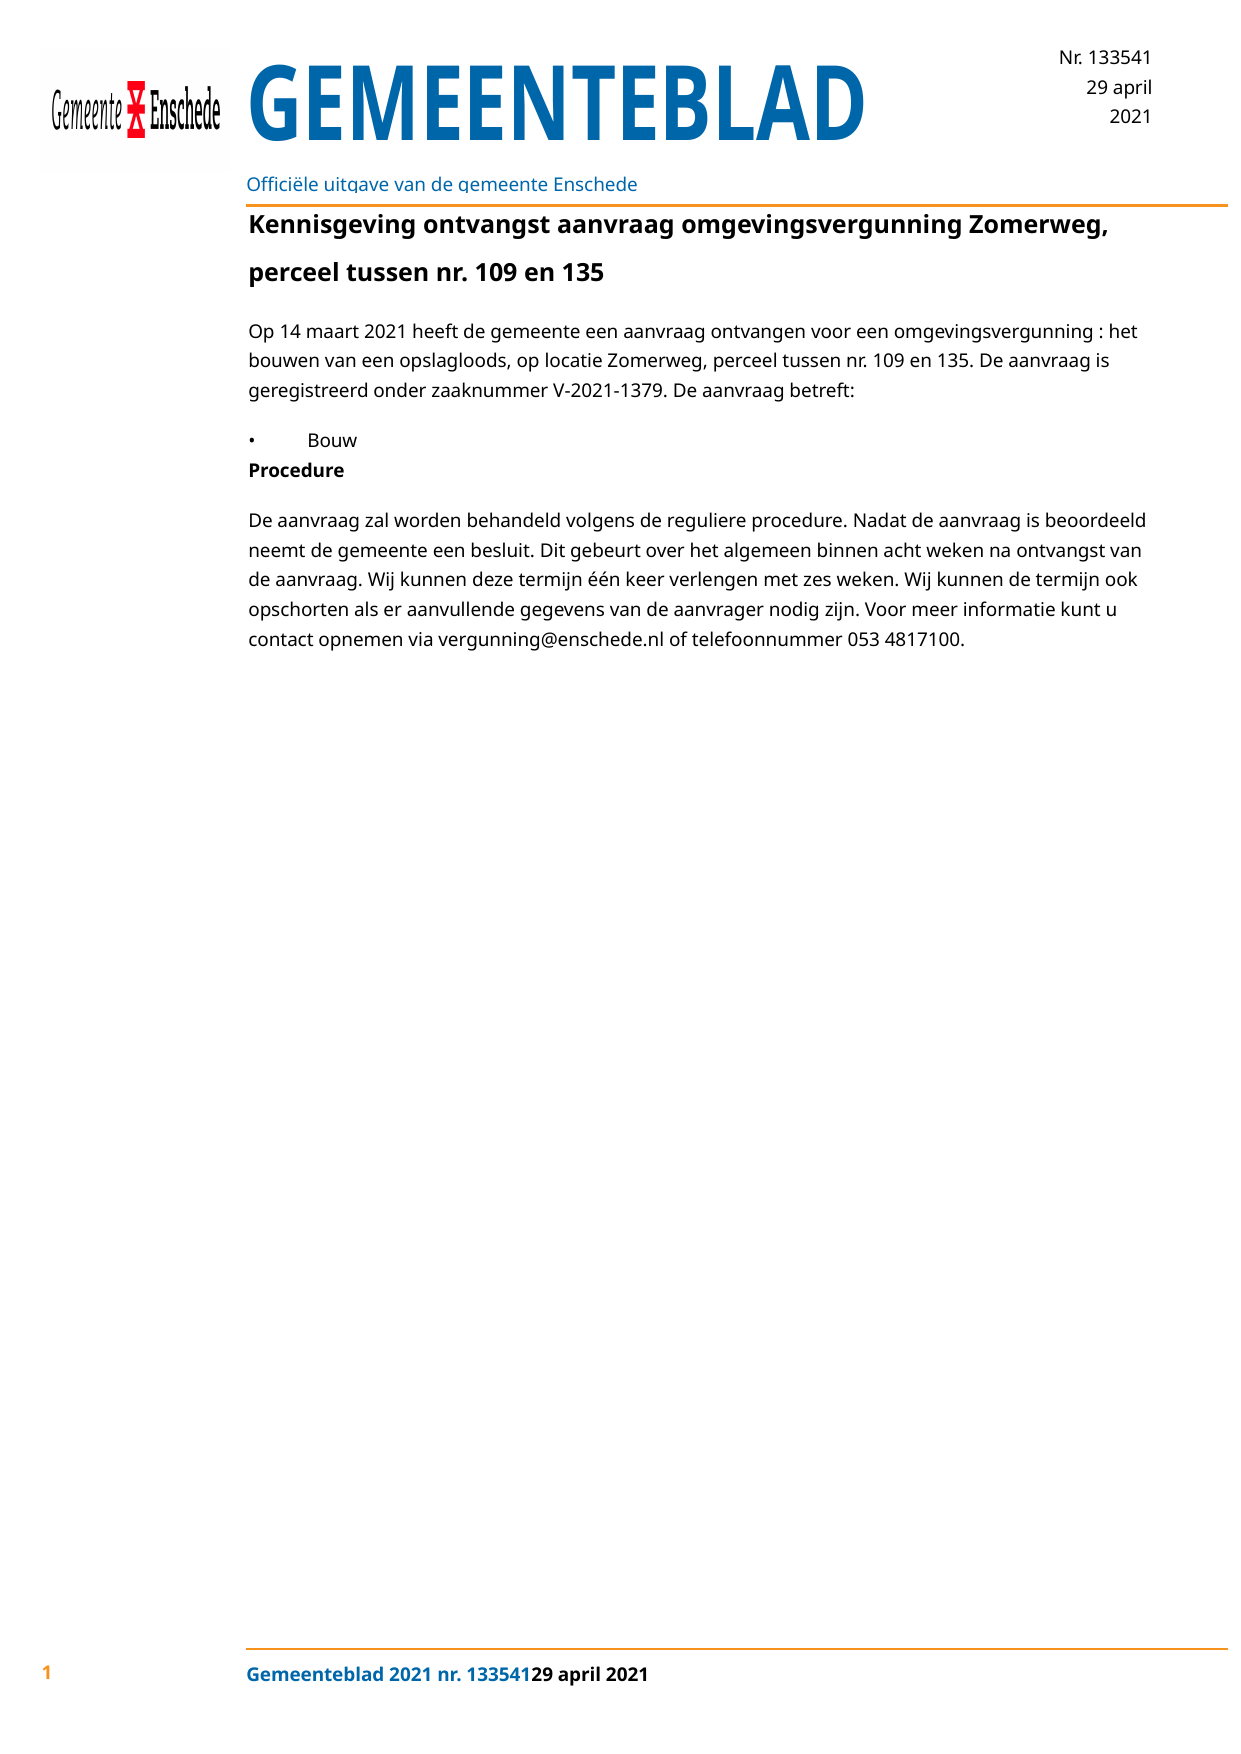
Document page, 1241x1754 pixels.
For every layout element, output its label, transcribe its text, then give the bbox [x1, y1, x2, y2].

text Kennisgeving ontvangst aanvraag omgevingsvergunning Zomerweg, perceel tussen nr. 109 en 135 [248, 207, 1152, 288]
text Procedure [248, 457, 1152, 483]
list Bouw [248, 427, 1152, 453]
text De aanvraag zal worden behandeld volgens de reguliere procedure. Nadat de aanvraag is beoordeeld neemt de gemeente een besluit. Dit gebeurt over het algemeen binnen acht weken na ontvangst van de aanvraag. Wij kunnen deze termijn één keer verlengen met zes weken. Wij kunnen de termijn ook opschorten als er aanvullende gegevens van de aanvrager nodig zijn. Voor meer informatie kunt u contact opnemen via vergunning@enschede.nl of telefoonnummer 053 4817100. [248, 507, 1152, 652]
picture [41, 47, 231, 172]
text Op 14 maart 2021 heeft de gemeente een aanvraag ontvangen voor een omgevingsvergunning : het bouwen van een opslagloods, op locatie Zomerweg, perceel tussen nr. 109 en 135. De aanvraag is geregistreerd onder zaaknummer V-2021-1379. De aanvraag betreft: [248, 318, 1152, 403]
